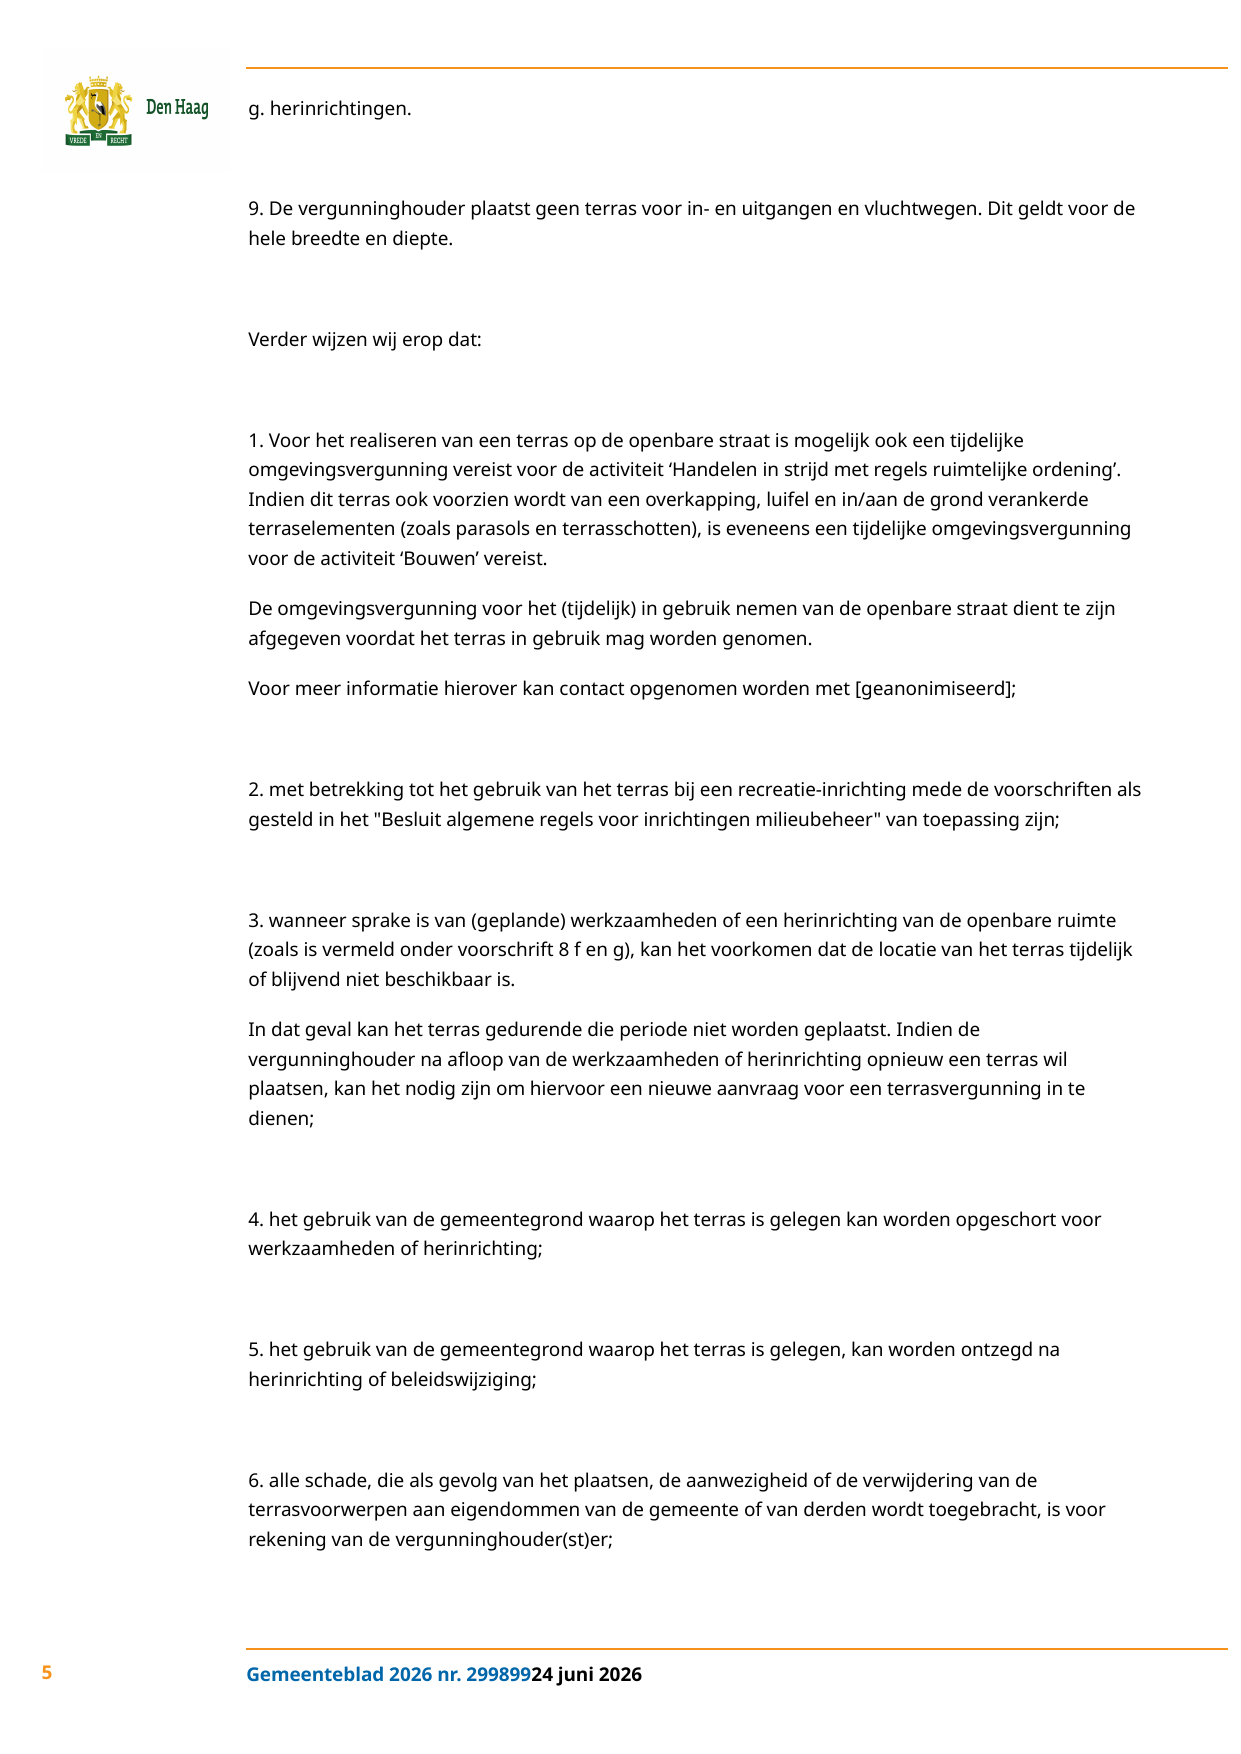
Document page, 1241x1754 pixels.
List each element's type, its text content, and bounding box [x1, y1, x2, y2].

text 9. De vergunninghouder plaatst geen terras voor in- en uitgangen en vluchtwegen. Dit geldt voor de hele breedte en diepte. [248, 196, 1152, 251]
picture [41, 47, 231, 172]
text 5. het gebruik van de gemeentegrond waarop het terras is gelegen, kan worden ontzegd na herinrichting of beleidswijziging; [248, 1336, 1152, 1392]
text De omgevingsvergunning voor het (tijdelijk) in gebruik nemen van de openbare straat dient te zijn afgegeven voordat het terras in gebruik mag worden genomen. [248, 596, 1152, 651]
text g. herinrichtingen. [248, 95, 1152, 121]
text 2. met betrekking tot het gebruik van het terras bij een recreatie-inrichting mede de voorschriften als gesteld in het "Besluit algemene regels voor inrichtingen milieubeheer" van toepassing zijn; [248, 776, 1152, 832]
text 4. het gebruik van de gemeentegrond waarop het terras is gelegen kan worden opgeschort voor werkzaamheden of herinrichting; [248, 1206, 1152, 1261]
text 1. Voor het realiseren van een terras op de openbare straat is mogelijk ook een tijdelijke omgevingsvergunning vereist voor de activiteit ‘Handelen in strijd met regels ruimtelijke ordening’. Indien dit terras ook voorzien wordt van een overkapping, luifel en in/aan de grond verankerde terraselementen (zoals parasols en terrasschotten), is eveneens een tijdelijke omgevingsvergunning voor de activiteit ‘Bouwen’ vereist. [248, 427, 1152, 571]
text 3. wanneer sprake is van (geplande) werkzaamheden of een herinrichting van de openbare ruimte (zoals is vermeld onder voorschrift 8 f en g), kan het voorkomen dat de locatie van het terras tijdelijk of blijvend niet beschikbaar is. [248, 907, 1152, 992]
text 6. alle schade, die als gevolg van het plaatsen, de aanwezigheid of de verwijdering van de terrasvoorwerpen aan eigendommen van de gemeente of van derden wordt toegebracht, is voor rekening van de vergunninghouder(st)er; [248, 1467, 1152, 1552]
text In dat geval kan het terras gedurende die periode niet worden geplaatst. Indien de vergunninghouder na afloop van de werkzaamheden of herinrichting opnieuw een terras wil plaatsen, kan het nodig zijn om hiervoor een nieuwe aanvraag voor een terrasvergunning in te dienen; [248, 1016, 1152, 1131]
text Voor meer informatie hierover kan contact opgenomen worden met [geanonimiseerd]; [248, 676, 1152, 701]
text Verder wijzen wij erop dat: [248, 326, 1152, 352]
